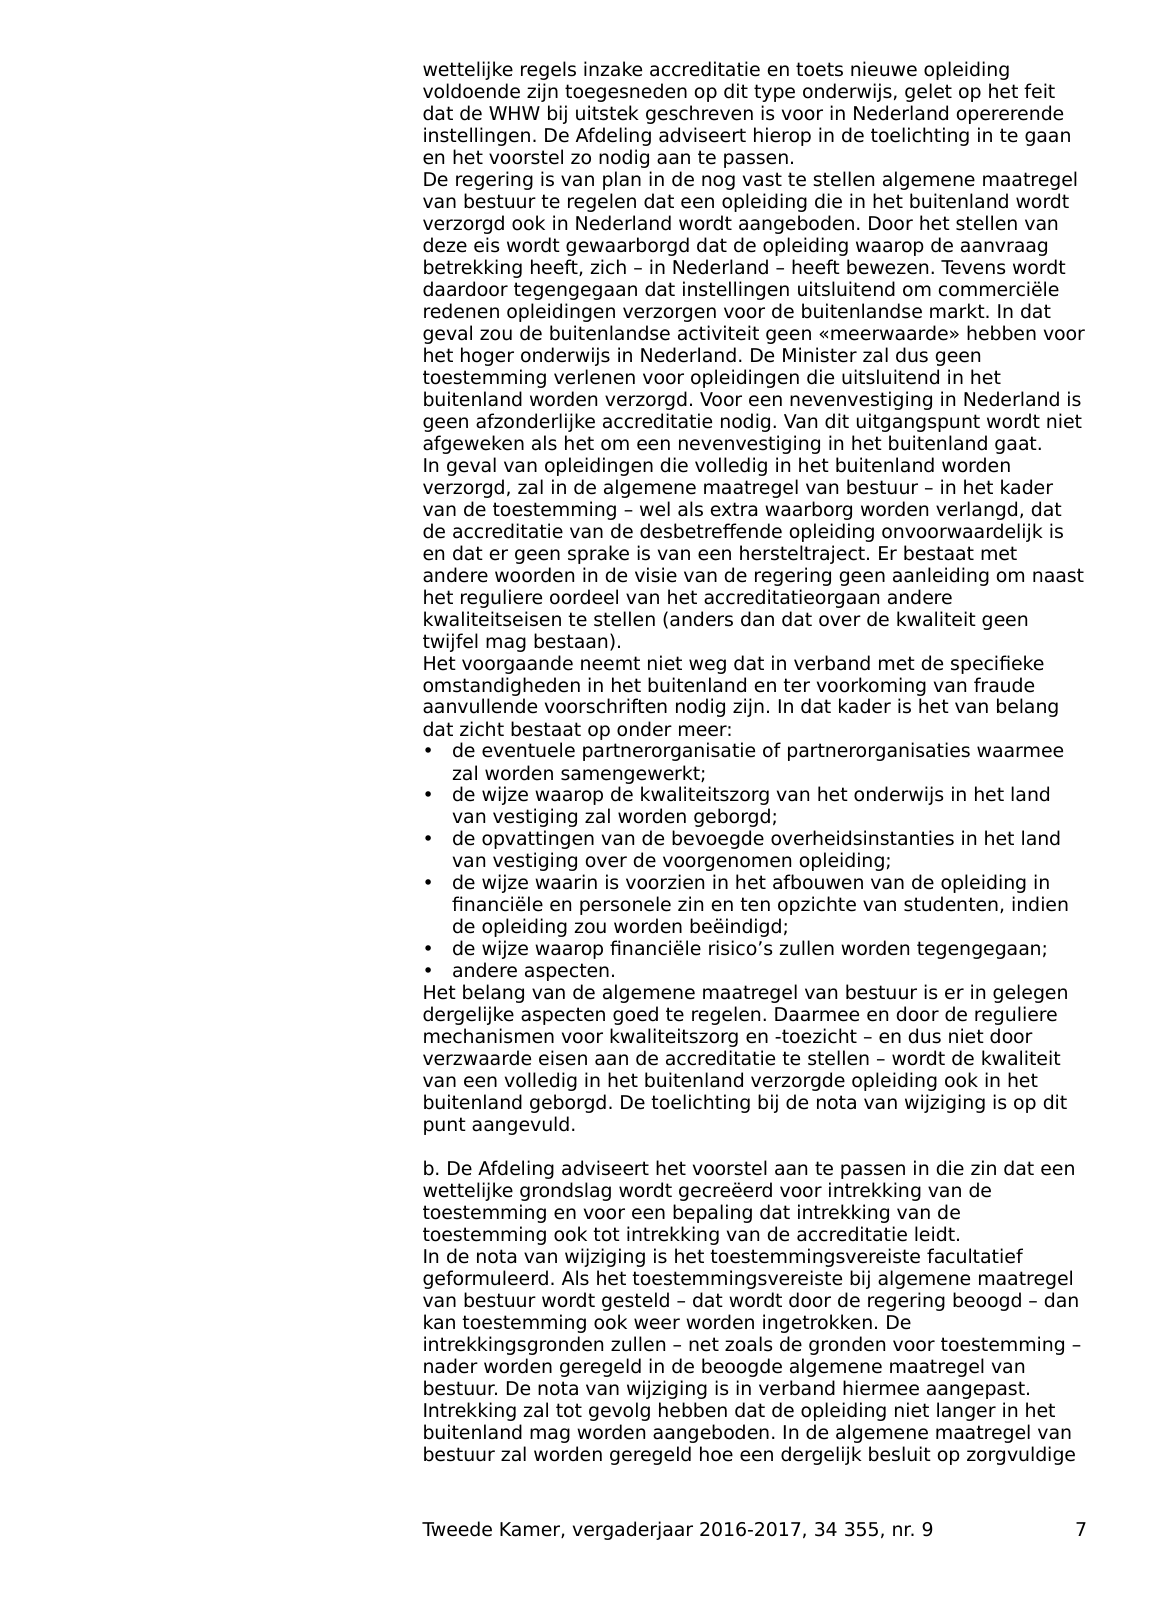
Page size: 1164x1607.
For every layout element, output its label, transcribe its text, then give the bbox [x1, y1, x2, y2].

text • de opvattingen van de bevoegde overheidsinstanties in het land van vestiging over de voorgenomen opleiding; [422, 828, 1087, 872]
text • de wijze waarop financiële risico’s zullen worden tegengegaan; [422, 938, 1087, 960]
text In geval van opleidingen die volledig in het buitenland worden verzorgd, zal in de algemene maatregel van bestuur – in het kader van de toestemming – wel als extra waarborg worden verlangd, dat de accreditatie van de desbetreffende opleiding onvoorwaardelijk is en dat er geen sprake is van een hersteltraject. Er bestaat met andere woorden in de visie van de regering geen aanleiding om naast het reguliere oordeel van het accreditatieorgaan andere kwaliteitseisen te stellen (anders dan dat over de kwaliteit geen twijfel mag bestaan). [422, 455, 1087, 652]
text Het voorgaande neemt niet weg dat in verband met de specifieke omstandigheden in het buitenland en ter voorkoming van fraude aanvullende voorschriften nodig zijn. In dat kader is het van belang dat zicht bestaat op onder meer: [422, 652, 1087, 740]
text b. De Afdeling adviseert het voorstel aan te passen in die zin dat een wettelijke grondslag wordt gecreëerd voor intrekking van de toestemming en voor een bepaling dat intrekking van de toestemming ook tot intrekking van de accreditatie leidt. [422, 1158, 1087, 1246]
text Het belang van de algemene maatregel van bestuur is er in gelegen dergelijke aspecten goed te regelen. Daarmee en door de reguliere mechanismen voor kwaliteitszorg en -toezicht – en dus niet door verzwaarde eisen aan de accreditatie te stellen – wordt de kwaliteit van een volledig in het buitenland verzorgde opleiding ook in het buitenland geborgd. De toelichting bij de nota van wijziging is op dit punt aangevuld. [422, 982, 1087, 1136]
text wettelijke regels inzake accreditatie en toets nieuwe opleiding voldoende zijn toegesneden op dit type onderwijs, gelet op het feit dat de WHW bij uitstek geschreven is voor in Nederland opererende instellingen. De Afdeling adviseert hierop in de toelichting in te gaan en het voorstel zo nodig aan te passen. [422, 59, 1087, 169]
text In de nota van wijziging is het toestemmingsvereiste facultatief geformuleerd. Als het toestemmingsvereiste bij algemene maatregel van bestuur wordt gesteld – dat wordt door de regering beoogd – dan kan toestemming ook weer worden ingetrokken. De intrekkingsgronden zullen – net zoals de gronden voor toestemming – nader worden geregeld in de beoogde algemene maatregel van bestuur. De nota van wijziging is in verband hiermee aangepast. Intrekking zal tot gevolg hebben dat de opleiding niet langer in het buitenland mag worden aangeboden. In de algemene maatregel van bestuur zal worden geregeld hoe een dergelijk besluit op zorgvuldige [422, 1246, 1087, 1466]
text • de wijze waarop de kwaliteitszorg van het onderwijs in het land van vestiging zal worden geborgd; [422, 784, 1087, 828]
text • andere aspecten. [422, 960, 1087, 982]
text De regering is van plan in de nog vast te stellen algemene maatregel van bestuur te regelen dat een opleiding die in het buitenland wordt verzorgd ook in Nederland wordt aangeboden. Door het stellen van deze eis wordt gewaarborgd dat de opleiding waarop de aanvraag betrekking heeft, zich – in Nederland – heeft bewezen. Tevens wordt daardoor tegengegaan dat instellingen uitsluitend om commerciële redenen opleidingen verzorgen voor de buitenlandse markt. In dat geval zou de buitenlandse activiteit geen «meerwaarde» hebben voor het hoger onderwijs in Nederland. De Minister zal dus geen toestemming verlenen voor opleidingen die uitsluitend in het buitenland worden verzorgd. Voor een nevenvestiging in Nederland is geen afzonderlijke accreditatie nodig. Van dit uitgangspunt wordt niet afgeweken als het om een nevenvestiging in het buitenland gaat. [422, 169, 1087, 455]
text • de eventuele partnerorganisatie of partnerorganisaties waarmee zal worden samengewerkt; [422, 740, 1087, 784]
text • de wijze waarin is voorzien in het afbouwen van de opleiding in financiële en personele zin en ten opzichte van studenten, indien de opleiding zou worden beëindigd; [422, 872, 1087, 938]
